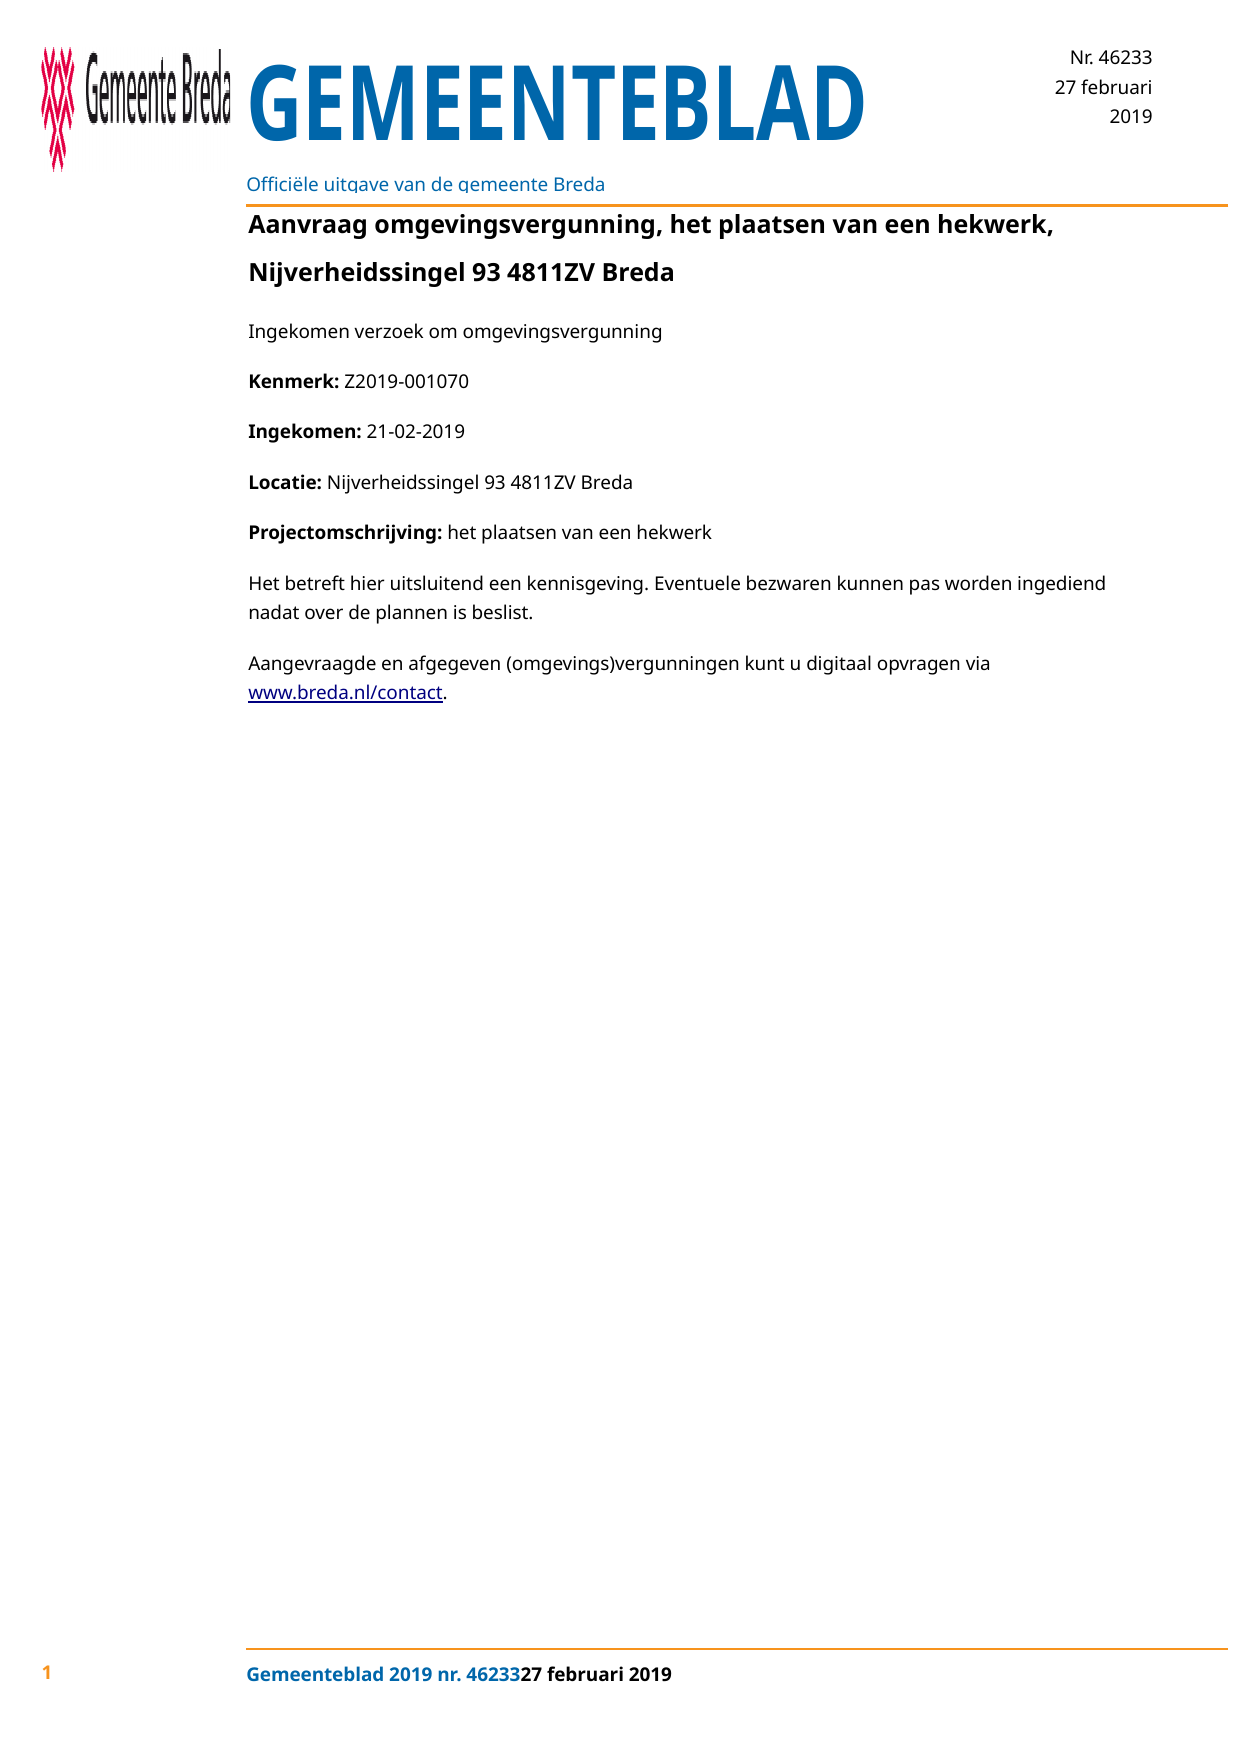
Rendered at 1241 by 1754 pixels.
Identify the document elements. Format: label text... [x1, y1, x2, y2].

text Kenmerk: Z2019-001070 [248, 368, 1152, 394]
text Ingekomen verzoek om omgevingsvergunning [248, 318, 1152, 344]
text Aanvraag omgevingsvergunning, het plaatsen van een hekwerk, Nijverheidssingel 93 4811ZV Breda [248, 207, 1152, 288]
picture [41, 47, 231, 172]
text Het betreft hier uitsluitend een kennisgeving. Eventuele bezwaren kunnen pas worden ingediend nadat over de plannen is beslist. [248, 570, 1152, 625]
text Aangevraagde en afgegeven (omgevings)vergunningen kunt u digitaal opvragen via www.breda.nl/contact. [248, 650, 1152, 705]
text Locatie: Nijverheidssingel 93 4811ZV Breda [248, 469, 1152, 495]
text Projectomschrijving: het plaatsen van een hekwerk [248, 519, 1152, 545]
text Ingekomen: 21-02-2019 [248, 419, 1152, 444]
